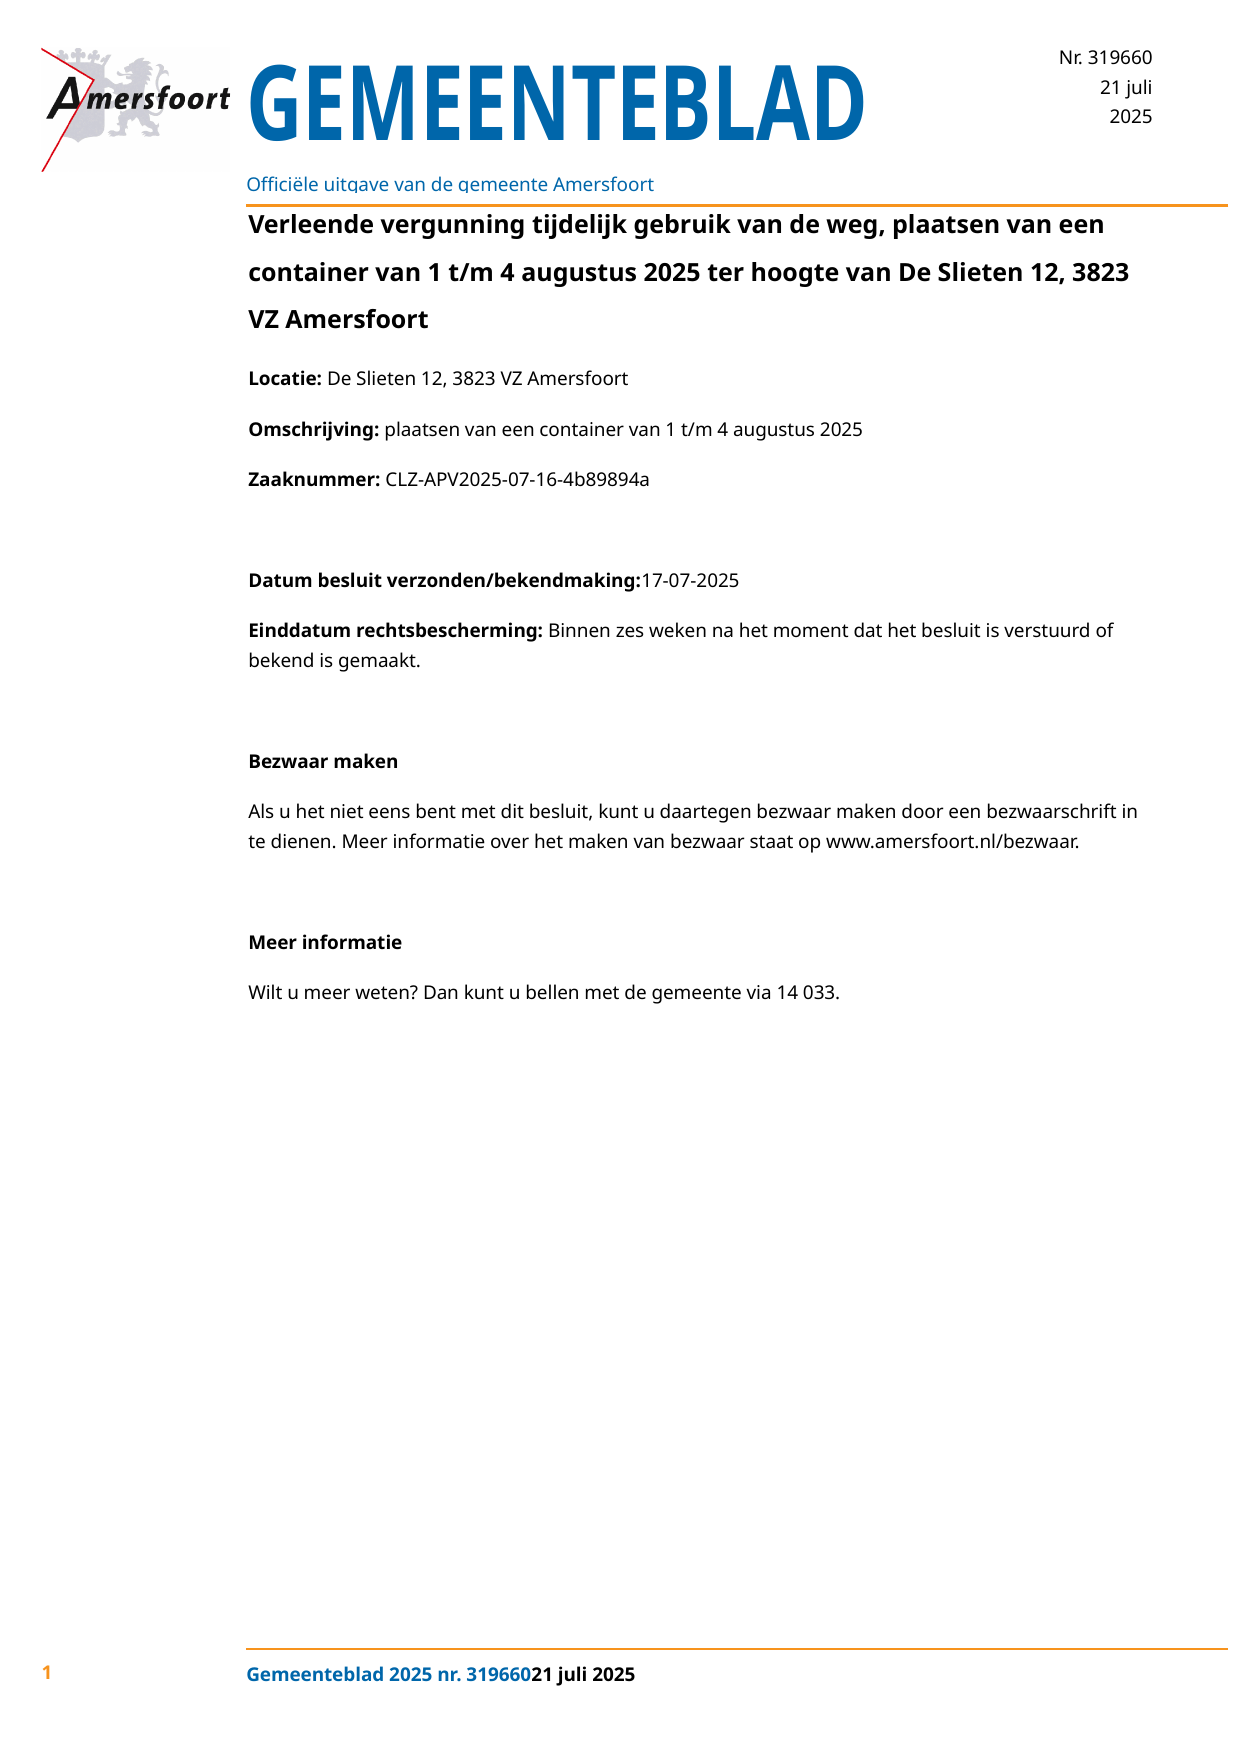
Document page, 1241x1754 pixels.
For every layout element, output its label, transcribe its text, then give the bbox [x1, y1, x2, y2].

text Wilt u meer weten? Dan kunt u bellen met de gemeente via 14 033. [248, 979, 1152, 1005]
text Locatie: De Slieten 12, 3823 VZ Amersfoort [248, 366, 1152, 391]
text Verleende vergunning tijdelijk gebruik van de weg, plaatsen van een container van 1 t/m 4 augustus 2025 ter hoogte van De Slieten 12, 3823 VZ Amersfoort [248, 207, 1152, 336]
picture [41, 47, 231, 172]
text Zaaknummer: CLZ-APV2025-07-16-4b89894a [248, 466, 1152, 492]
text Als u het niet eens bent met dit besluit, kunt u daartegen bezwaar maken door een bezwaarschrift in te dienen. Meer informatie over het maken van bezwaar staat op www.amersfoort.nl/bezwaar. [248, 798, 1152, 854]
text Omschrijving: plaatsen van een container van 1 t/m 4 augustus 2025 [248, 416, 1152, 442]
text Bezwaar maken [248, 748, 1152, 774]
text Datum besluit verzonden/bekendmaking:17-07-2025 [248, 567, 1152, 593]
text Meer informatie [248, 929, 1152, 954]
text Einddatum rechtsbescherming: Binnen zes weken na het moment dat het besluit is verstuurd of bekend is gemaakt. [248, 618, 1152, 673]
